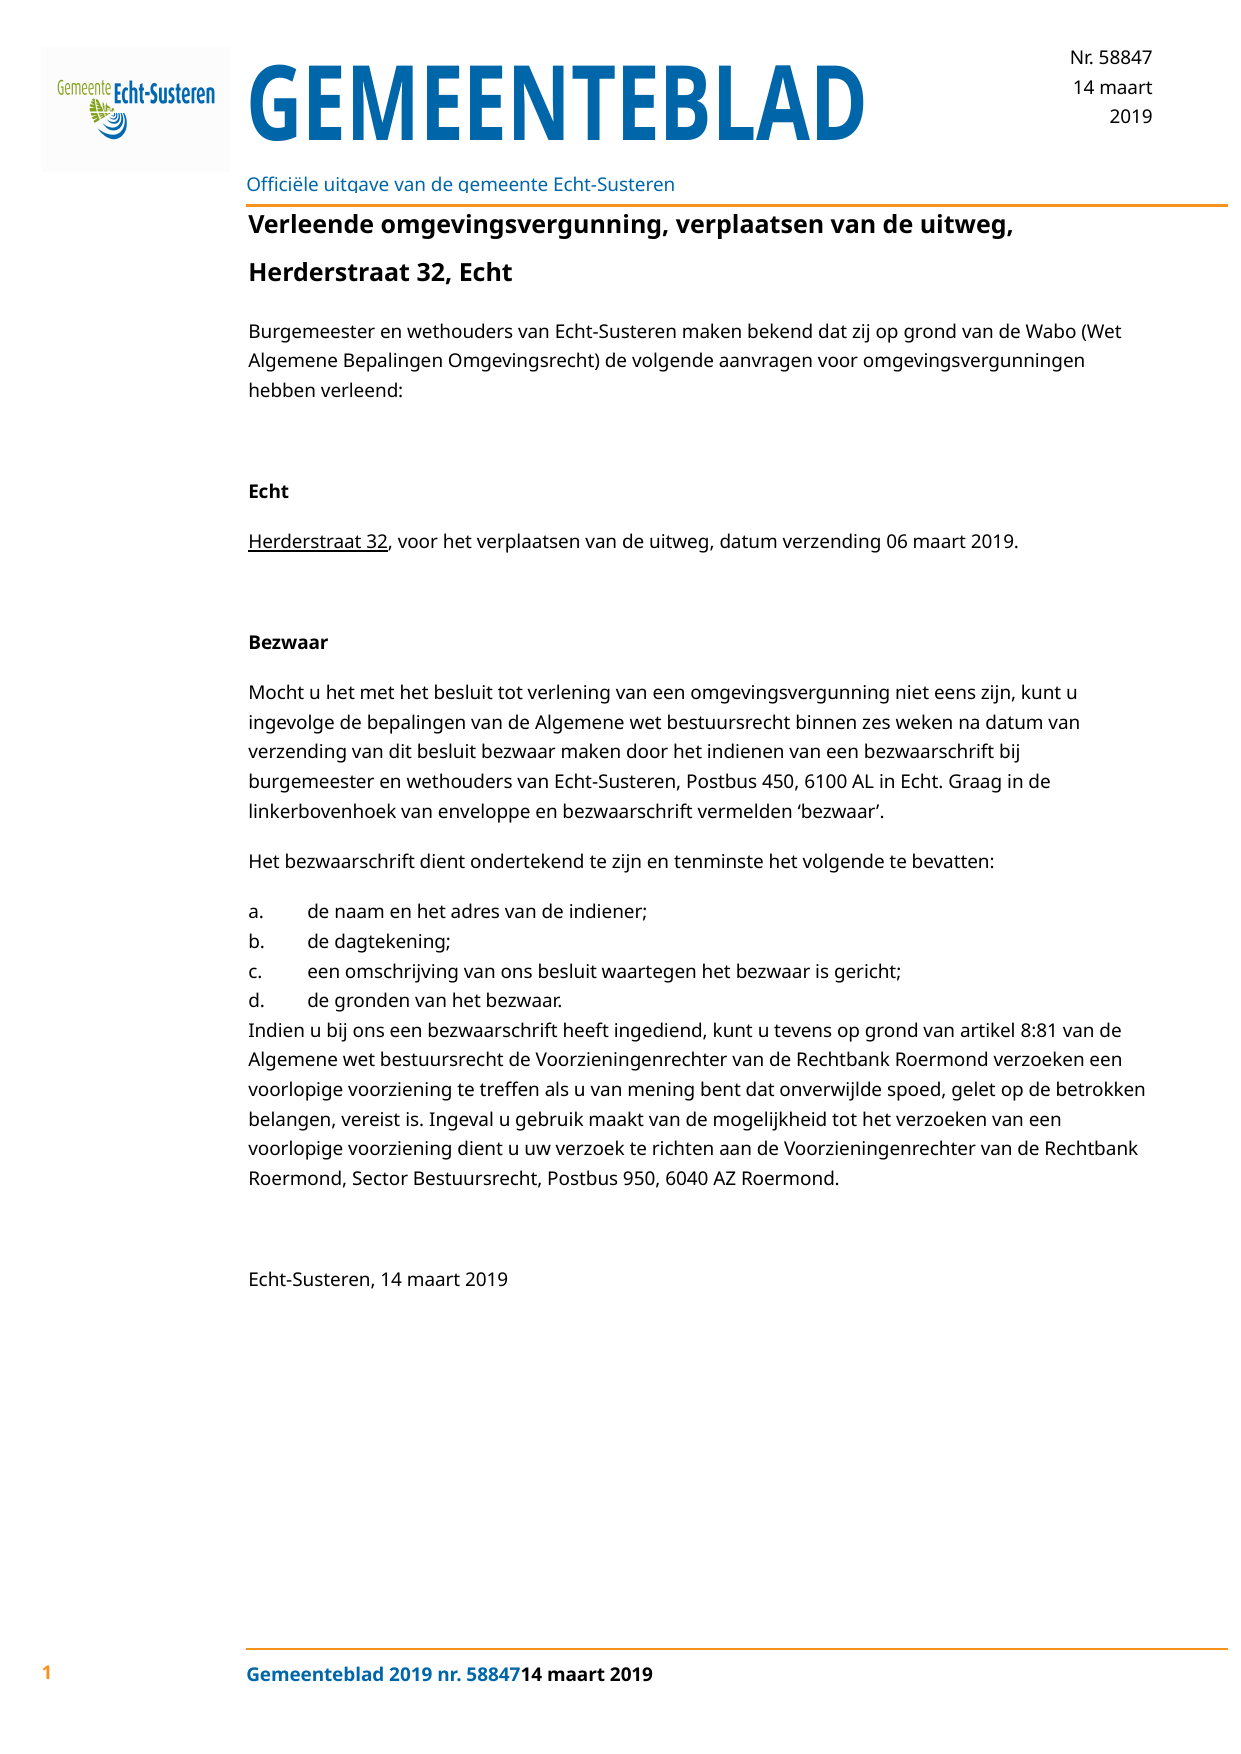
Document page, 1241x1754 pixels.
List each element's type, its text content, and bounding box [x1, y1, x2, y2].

text Echt [248, 478, 1152, 504]
text Verleende omgevingsvergunning, verplaatsen van de uitweg, Herderstraat 32, Echt [248, 207, 1152, 288]
text Mocht u het met het besluit tot verlening van een omgevingsvergunning niet eens zijn, kunt u ingevolge de bepalingen van de Algemene wet bestuursrecht binnen zes weken na datum van verzending van dit besluit bezwaar maken door het indienen van een bezwaarschrift bij burgemeester en wethouders van Echt-Susteren, Postbus 450, 6100 AL in Echt. Graag in de linkerbovenhoek van enveloppe en bezwaarschrift vermelden ‘bezwaar’. [248, 679, 1152, 824]
text Herderstraat 32, voor het verplaatsen van de uitweg, datum verzending 06 maart 2019. [248, 528, 1152, 554]
text Echt-Susteren, 14 maart 2019 [248, 1266, 1152, 1292]
text Bezwaar [248, 629, 1152, 655]
picture [41, 47, 231, 172]
list de naam en het adres van de indiener; [248, 899, 1152, 924]
text Burgemeester en wethouders van Echt-Susteren maken bekend dat zij op grond van de Wabo (Wet Algemene Bepalingen Omgevingsrecht) de volgende aanvragen voor omgevingsvergunningen hebben verleend: [248, 318, 1152, 403]
list een omschrijving van ons besluit waartegen het bezwaar is gericht; [248, 958, 1152, 984]
text Indien u bij ons een bezwaarschrift heeft ingediend, kunt u tevens op grond van artikel 8:81 van de Algemene wet bestuursrecht de Voorzieningenrechter van de Rechtbank Roermond verzoeken een voorlopige voorziening te treffen als u van mening bent dat onverwijlde spoed, gelet op de betrokken belangen, vereist is. Ingeval u gebruik maakt van de mogelijkheid tot het verzoeken van een voorlopige voorziening dient u uw verzoek te richten aan de Voorzieningenrechter van de Rechtbank Roermond, Sector Bestuursrecht, Postbus 950, 6040 AZ Roermond. [248, 1017, 1152, 1191]
list de dagtekening; [248, 928, 1152, 954]
text Het bezwaarschrift dient ondertekend te zijn en tenminste het volgende te bevatten: [248, 848, 1152, 874]
list de gronden van het bezwaar. [248, 987, 1152, 1013]
